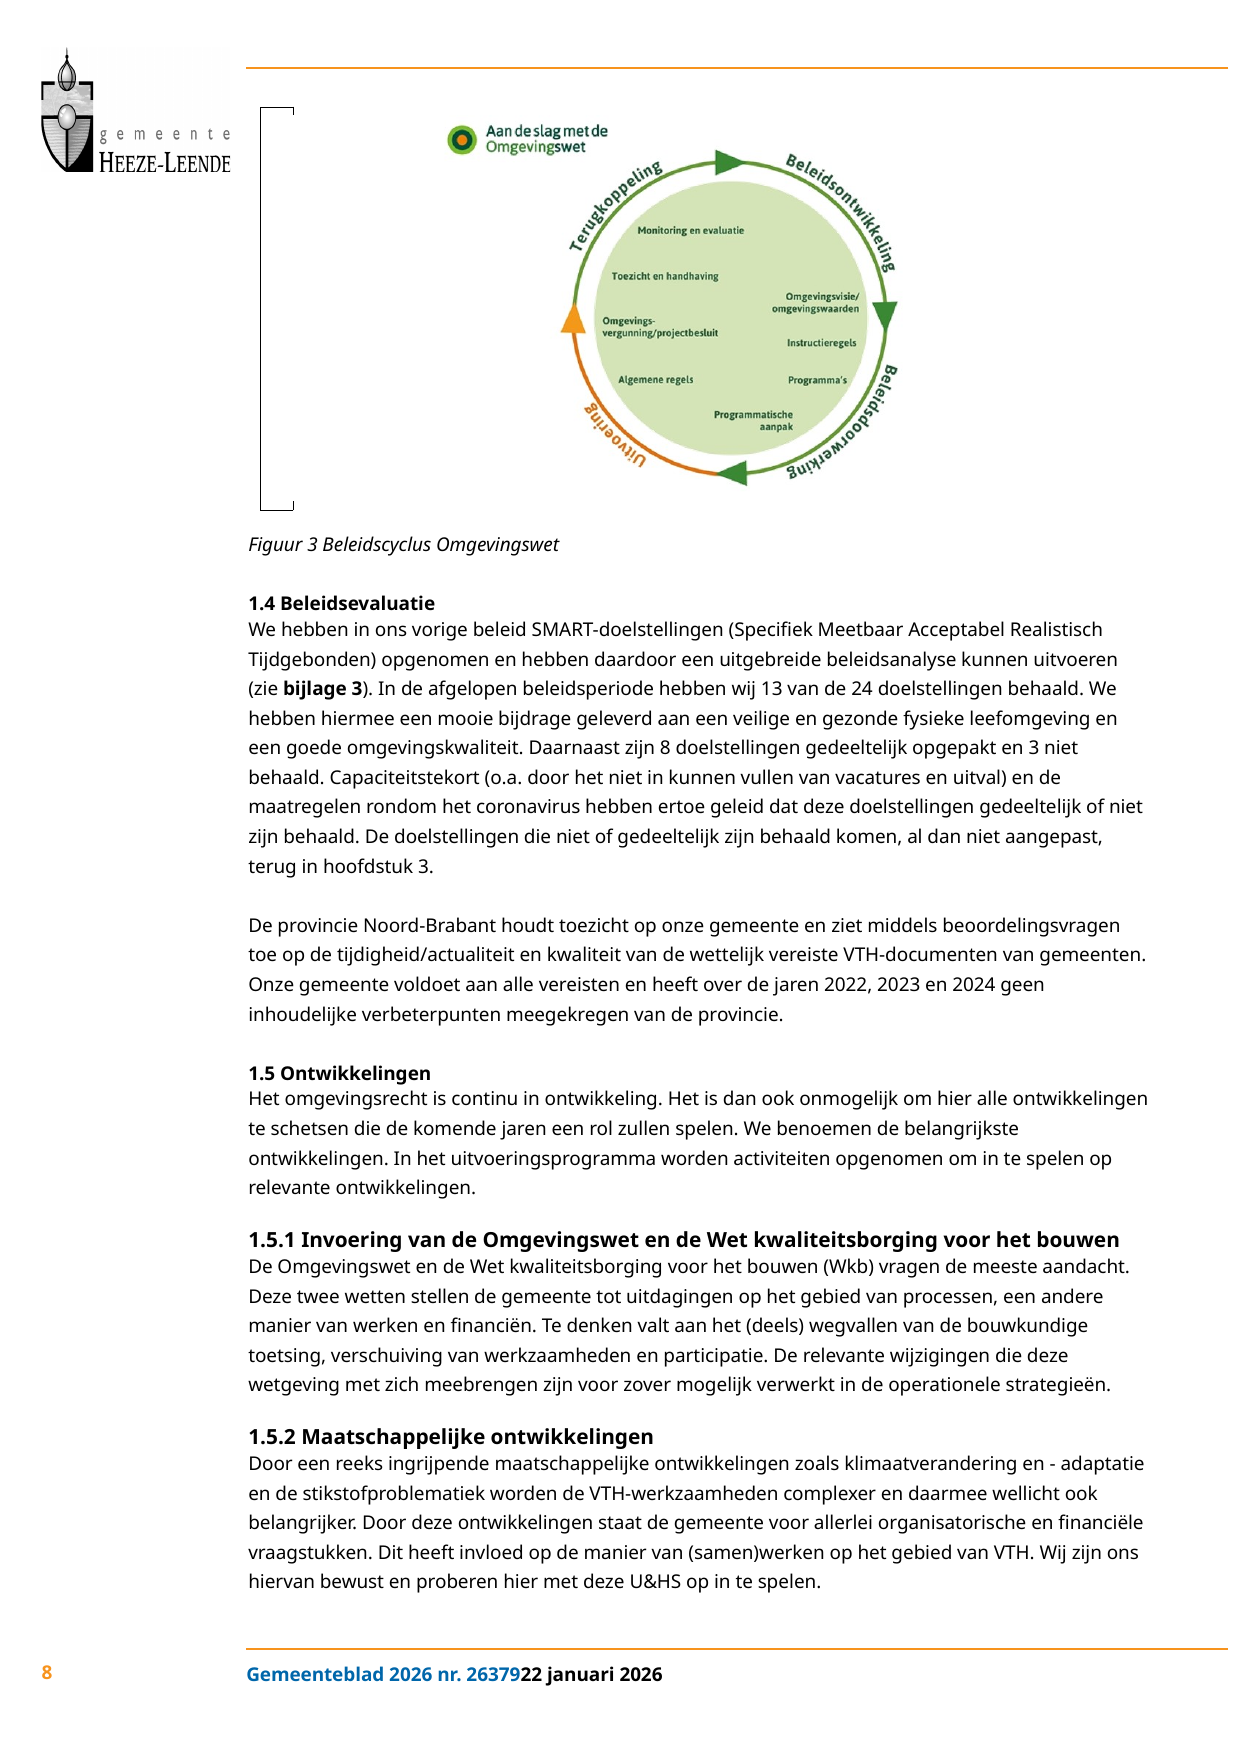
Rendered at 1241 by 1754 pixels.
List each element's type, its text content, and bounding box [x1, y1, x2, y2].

picture [41, 47, 231, 172]
text 1.5.1 Invoering van de Omgevingswet en de Wet kwaliteitsborging voor het bouwen [248, 1225, 1152, 1253]
text 1.5.2 Maatschappelijke ontwikkelingen [248, 1422, 1152, 1450]
text Het omgevingsrecht is continu in ontwikkeling. Het is dan ook onmogelijk om hier alle ontwikkelingen te schetsen die de komende jaren een rol zullen spelen. We benoemen de belangrijkste ontwikkelingen. In het uitvoeringsprogramma worden activiteiten opgenomen om in te spelen op relevante ontwikkelingen. [248, 1086, 1152, 1200]
text De provincie Noord-Brabant houdt toezicht op onze gemeente en ziet middels beoordelingsvragen toe op de tijdigheid/actualiteit en kwaliteit van de wettelijk vereiste VTH-documenten van gemeenten. Onze gemeente voldoet aan alle vereisten en heeft over de jaren 2022, 2023 en 2024 geen inhoudelijke verbeterpunten meegekregen van de provincie. [248, 912, 1152, 1026]
text Door een reeks ingrijpende maatschappelijke ontwikkelingen zoals klimaatverandering en - adaptatie en de stikstofproblematiek worden de VTH-werkzaamheden complexer en daarmee wellicht ook belangrijker. Door deze ontwikkelingen staat de gemeente voor allerlei organisatorische en financiële vraagstukken. Dit heeft invloed op de manier van (samen)werken op het gebied van VTH. Wij zijn ons hiervan bewust en proberen hier met deze U&HS op in te spelen. [248, 1450, 1152, 1594]
text 1.4 Beleidsevaluatie [248, 590, 1152, 616]
text We hebben in ons vorige beleid SMART-doelstellingen (Specifiek Meetbaar Acceptabel Realistisch Tijdgebonden) opgenomen en hebben daardoor een uitgebreide beleidsanalyse kunnen uitvoeren (zie bijlage 3). In de afgelopen beleidsperiode hebben wij 13 van de 24 doelstellingen behaald. We hebben hiermee een mooie bijdrage geleverd aan een veilige en gezonde fysieke leefomgeving en een goede omgevingskwaliteit. Daarnaast zijn 8 doelstellingen gedeeltelijk opgepakt en 3 niet behaald. Capaciteitstekort (o.a. door het niet in kunnen vullen van vacatures en uitval) en de maatregelen rondom het coronavirus hebben ertoe geleid dat deze doelstellingen gedeeltelijk of niet zijn behaald. De doelstellingen die niet of gedeeltelijk zijn behaald komen, al dan niet aangepast, terug in hoofdstuk 3. [248, 616, 1152, 878]
text Figuur 3 Beleidscyclus Omgevingswet [248, 531, 1152, 557]
text De Omgevingswet en de Wet kwaliteitsborging voor het bouwen (Wkb) vragen de meeste aandacht. Deze twee wetten stellen de gemeente tot uitdagingen op het gebied van processen, een andere manier van werken en financiën. Te denken valt aan het (deels) wegvallen van de bouwkundige toetsing, verschuiving van werkzaamheden en participatie. De relevante wijzigingen die deze wetgeving met zich meebrengen zijn voor zover mogelijk verwerkt in de operationele strategieën. [248, 1253, 1152, 1397]
text 1.5 Ontwikkelingen [248, 1060, 1152, 1086]
picture [268, 115, 1173, 501]
